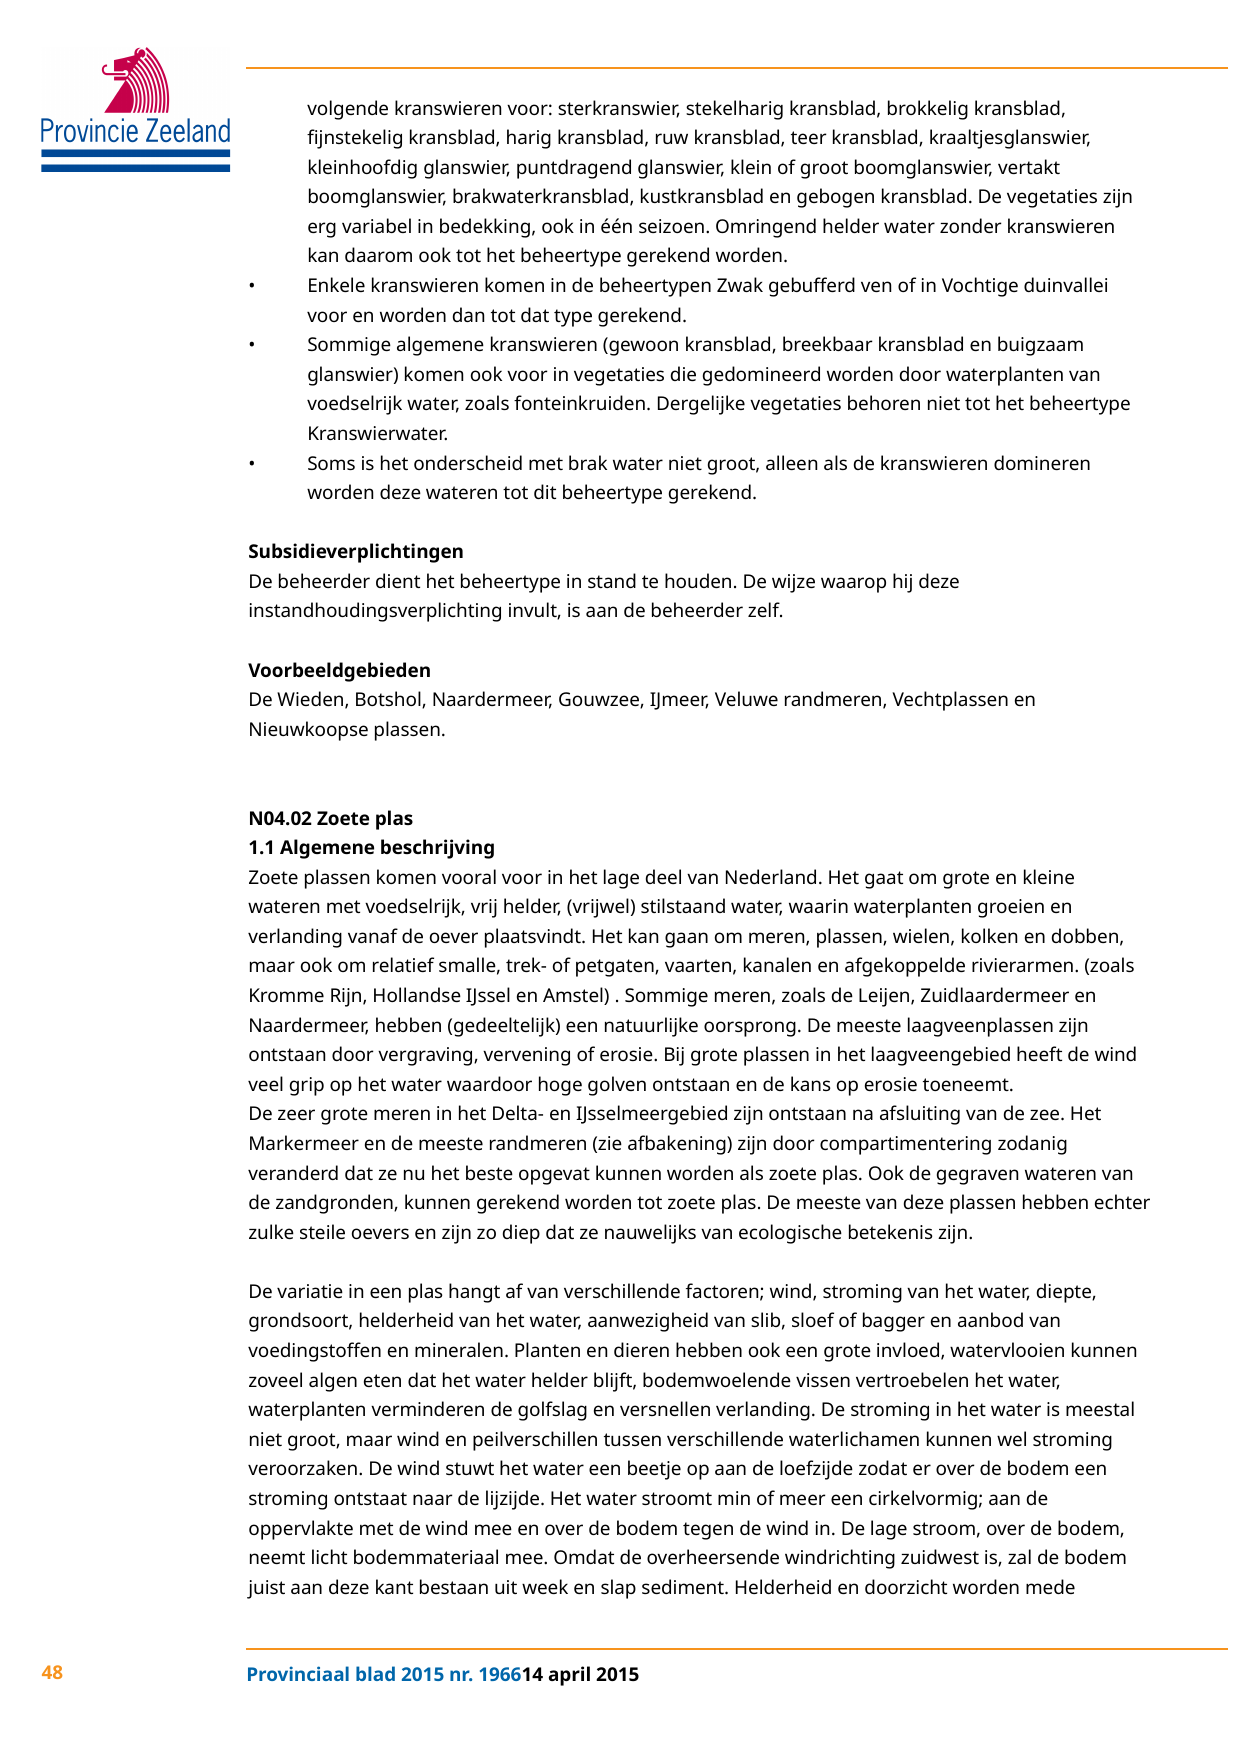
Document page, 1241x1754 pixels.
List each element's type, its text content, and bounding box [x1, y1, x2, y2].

text 1.1 Algemene beschrijving [248, 834, 1152, 860]
picture [41, 47, 231, 172]
list Enkele kranswieren komen in de beheertypen Zwak gebufferd ven of in Vochtige duinvallei voor en worden dan tot dat type gerekend. [248, 272, 1152, 328]
text Subsidieverplichtingen [248, 538, 1152, 564]
text De variatie in een plas hangt af van verschillende factoren; wind, stroming van het water, diepte, grondsoort, helderheid van het water, aanwezigheid van slib, sloef of bagger en aanbod van voedingstoffen en mineralen. Planten en dieren hebben ook een grote invloed, watervlooien kunnen zoveel algen eten dat het water helder blijft, bodemwoelende vissen vertroebelen het water, waterplanten verminderen de golfslag en versnellen verlanding. De stroming in het water is meestal niet groot, maar wind en peilverschillen tussen verschillende waterlichamen kunnen wel stroming veroorzaken. De wind stuwt het water een beetje op aan de loefzijde zodat er over de bodem een stroming ontstaat naar de lijzijde. Het water stroomt min of meer een cirkelvormig; aan de oppervlakte met de wind mee en over de bodem tegen de wind in. De lage stroom, over de bodem, neemt licht bodemmateriaal mee. Omdat de overheersende windrichting zuidwest is, zal de bodem juist aan deze kant bestaan uit week en slap sediment. Helderheid en doorzicht worden mede [248, 1278, 1152, 1600]
text De beheerder dient het beheertype in stand te houden. De wijze waarop hij deze instandhoudingsverplichting invult, is aan de beheerder zelf. [248, 568, 1152, 623]
text De Wieden, Botshol, Naardermeer, Gouwzee, IJmeer, Veluwe randmeren, Vechtplassen en Nieuwkoopse plassen. [248, 686, 1152, 742]
list volgende kranswieren voor: sterkranswier, stekelharig kransblad, brokkelig kransblad, fijnstekelig kransblad, harig kransblad, ruw kransblad, teer kransblad, kraaltjesglanswier, kleinhoofdig glanswier, puntdragend glanswier, klein of groot boomglanswier, vertakt boomglanswier, brakwaterkransblad, kustkransblad en gebogen kransblad. De vegetaties zijn erg variabel in bedekking, ook in één seizoen. Omringend helder water zonder kranswieren kan daarom ook tot het beheertype gerekend worden. [248, 95, 1152, 268]
list Soms is het onderscheid met brak water niet groot, alleen als de kranswieren domineren worden deze wateren tot dit beheertype gerekend. [248, 450, 1152, 505]
list Sommige algemene kranswieren (gewoon kransblad, breekbaar kransblad en buigzaam glanswier) komen ook voor in vegetaties die gedomineerd worden door waterplanten van voedselrijk water, zoals fonteinkruiden. Dergelijke vegetaties behoren niet tot het beheertype Kranswierwater. [248, 331, 1152, 446]
text N04.02 Zoete plas [248, 805, 1152, 831]
text Zoete plassen komen vooral voor in het lage deel van Nederland. Het gaat om grote en kleine wateren met voedselrijk, vrij helder, (vrijwel) stilstaand water, waarin waterplanten groeien en verlanding vanaf de oever plaatsvindt. Het kan gaan om meren, plassen, wielen, kolken en dobben, maar ook om relatief smalle, trek- of petgaten, vaarten, kanalen en afgekoppelde rivierarmen. (zoals Kromme Rijn, Hollandse IJssel en Amstel) . Sommige meren, zoals de Leijen, Zuidlaardermeer en Naardermeer, hebben (gedeeltelijk) een natuurlijke oorsprong. De meeste laagveenplassen zijn ontstaan door vergraving, vervening of erosie. Bij grote plassen in het laagveengebied heeft de wind veel grip op het water waardoor hoge golven ontstaan en de kans op erosie toeneemt. [248, 864, 1152, 1097]
text Voorbeeldgebieden [248, 657, 1152, 683]
text De zeer grote meren in het Delta- en IJsselmeergebied zijn ontstaan na afsluiting van de zee. Het Markermeer en de meeste randmeren (zie afbakening) zijn door compartimentering zodanig veranderd dat ze nu het beste opgevat kunnen worden als zoete plas. Ook de gegraven wateren van de zandgronden, kunnen gerekend worden tot zoete plas. De meeste van deze plassen hebben echter zulke steile oevers en zijn zo diep dat ze nauwelijks van ecologische betekenis zijn. [248, 1101, 1152, 1245]
